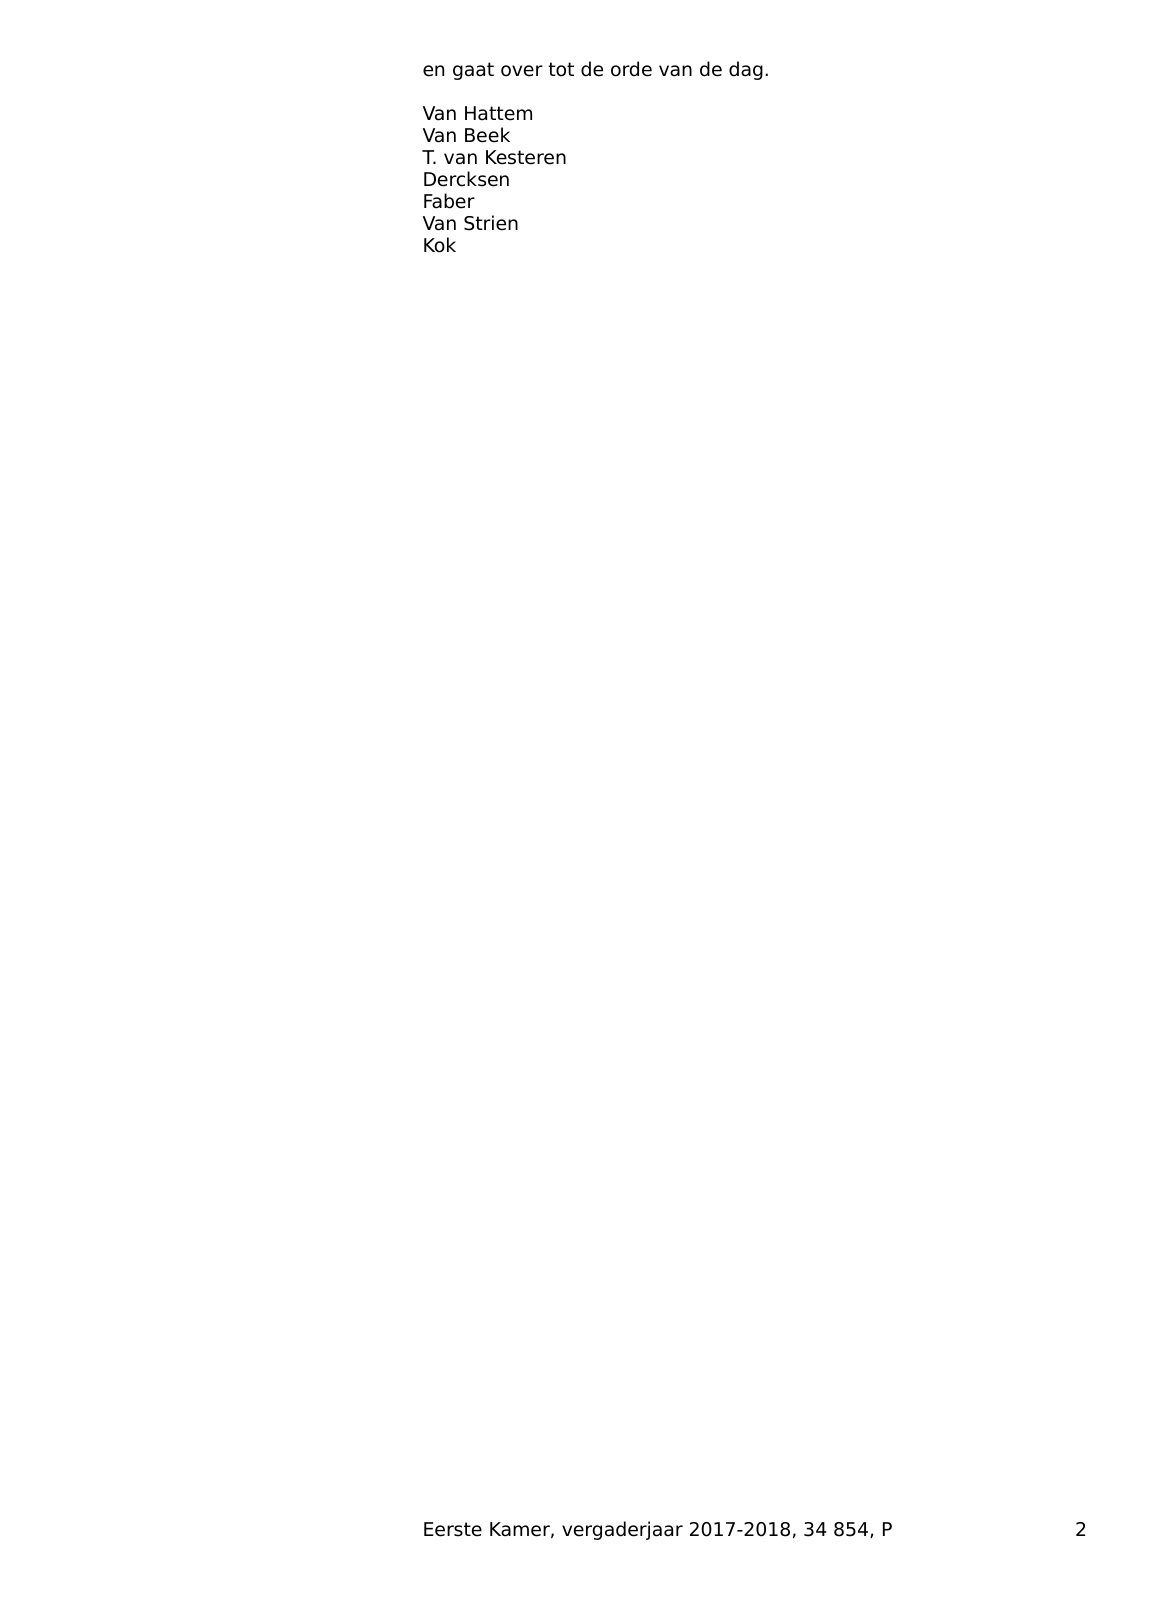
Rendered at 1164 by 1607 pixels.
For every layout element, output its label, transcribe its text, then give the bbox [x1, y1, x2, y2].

text Faber [422, 191, 1087, 213]
text Van Strien [422, 213, 1087, 235]
text en gaat over tot de orde van de dag. [422, 59, 1087, 81]
text Van Beek [422, 125, 1087, 147]
text Dercksen [422, 169, 1087, 191]
text Van Hattem [422, 103, 1087, 125]
text T. van Kesteren [422, 147, 1087, 169]
text Kok [422, 235, 1087, 257]
